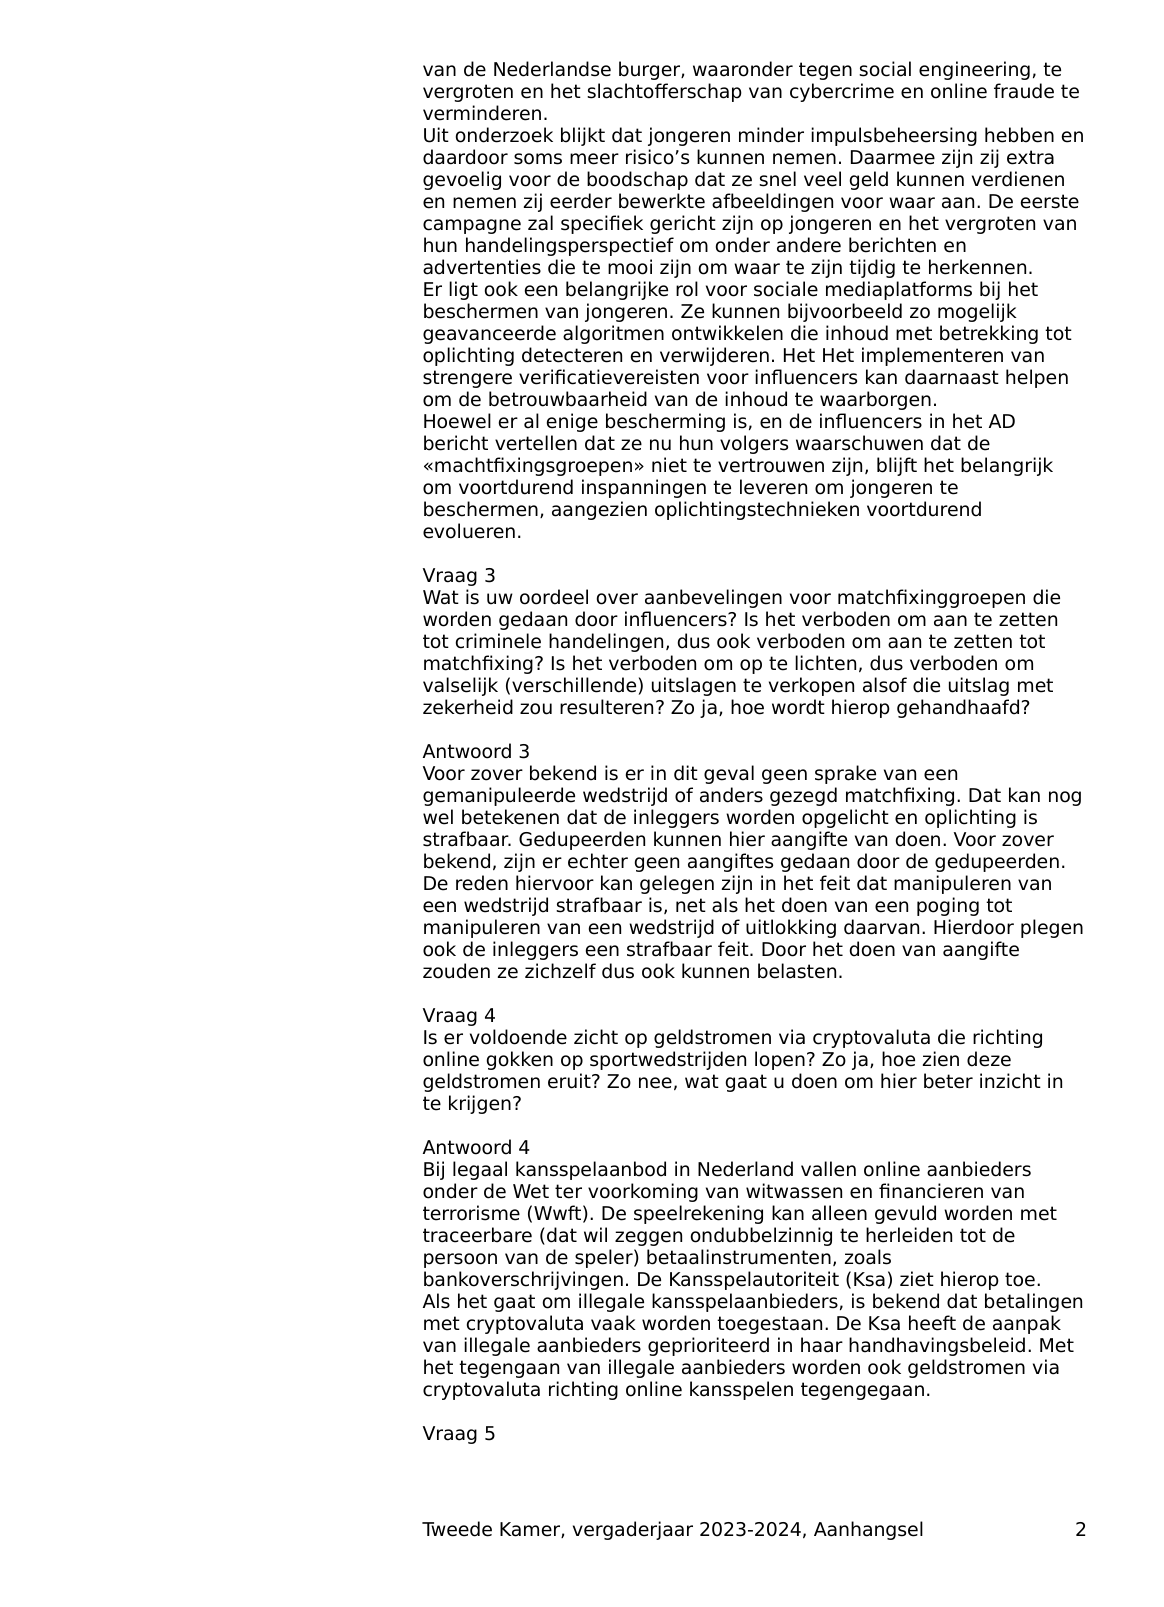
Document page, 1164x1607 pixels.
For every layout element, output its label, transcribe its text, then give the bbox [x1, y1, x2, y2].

text Is er voldoende zicht op geldstromen via cryptovaluta die richting online gokken op sportwedstrijden lopen? Zo ja, hoe zien deze geldstromen eruit? Zo nee, wat gaat u doen om hier beter inzicht in te krijgen? [422, 1027, 1087, 1115]
text Uit onderzoek blijkt dat jongeren minder impulsbeheersing hebben en daardoor soms meer risico’s kunnen nemen. Daarmee zijn zij extra gevoelig voor de boodschap dat ze snel veel geld kunnen verdienen en nemen zij eerder bewerkte afbeeldingen voor waar aan. De eerste campagne zal specifiek gericht zijn op jongeren en het vergroten van hun handelingsperspectief om onder andere berichten en advertenties die te mooi zijn om waar te zijn tijdig te herkennen. [422, 125, 1087, 279]
text Bij legaal kansspelaanbod in Nederland vallen online aanbieders onder de Wet ter voorkoming van witwassen en financieren van terrorisme (Wwft). De speelrekening kan alleen gevuld worden met traceerbare (dat wil zeggen ondubbelzinnig te herleiden tot de persoon van de speler) betaalinstrumenten, zoals bankoverschrijvingen. De Kansspelautoriteit (Ksa) ziet hierop toe. [422, 1159, 1087, 1291]
text Antwoord 3 [422, 741, 1087, 763]
text Voor zover bekend is er in dit geval geen sprake van een gemanipuleerde wedstrijd of anders gezegd matchfixing. Dat kan nog wel betekenen dat de inleggers worden opgelicht en oplichting is strafbaar. Gedupeerden kunnen hier aangifte van doen. Voor zover bekend, zijn er echter geen aangiftes gedaan door de gedupeerden. De reden hiervoor kan gelegen zijn in het feit dat manipuleren van een wedstrijd strafbaar is, net als het doen van een poging tot manipuleren van een wedstrijd of uitlokking daarvan. Hierdoor plegen ook de inleggers een strafbaar feit. Door het doen van aangifte zouden ze zichzelf dus ook kunnen belasten. [422, 763, 1087, 983]
text Vraag 5 [422, 1423, 1087, 1445]
text Vraag 3 [422, 565, 1087, 587]
text van de Nederlandse burger, waaronder tegen social engineering, te vergroten en het slachtofferschap van cybercrime en online fraude te verminderen. [422, 59, 1087, 125]
text Hoewel er al enige bescherming is, en de influencers in het AD bericht vertellen dat ze nu hun volgers waarschuwen dat de «machtfixingsgroepen» niet te vertrouwen zijn, blijft het belangrijk om voortdurend inspanningen te leveren om jongeren te beschermen, aangezien oplichtingstechnieken voortdurend evolueren. [422, 411, 1087, 543]
text Wat is uw oordeel over aanbevelingen voor matchfixinggroepen die worden gedaan door influencers? Is het verboden om aan te zetten tot criminele handelingen, dus ook verboden om aan te zetten tot matchfixing? Is het verboden om op te lichten, dus verboden om valselijk (verschillende) uitslagen te verkopen alsof die uitslag met zekerheid zou resulteren? Zo ja, hoe wordt hierop gehandhaafd? [422, 587, 1087, 719]
text Antwoord 4 [422, 1137, 1087, 1159]
text Als het gaat om illegale kansspelaanbieders, is bekend dat betalingen met cryptovaluta vaak worden toegestaan. De Ksa heeft de aanpak van illegale aanbieders geprioriteerd in haar handhavingsbeleid. Met het tegengaan van illegale aanbieders worden ook geldstromen via cryptovaluta richting online kansspelen tegengegaan. [422, 1291, 1087, 1401]
text Er ligt ook een belangrijke rol voor sociale mediaplatforms bij het beschermen van jongeren. Ze kunnen bijvoorbeeld zo mogelijk geavanceerde algoritmen ontwikkelen die inhoud met betrekking tot oplichting detecteren en verwijderen. Het Het implementeren van strengere verificatievereisten voor influencers kan daarnaast helpen om de betrouwbaarheid van de inhoud te waarborgen. [422, 279, 1087, 411]
text Vraag 4 [422, 1005, 1087, 1027]
